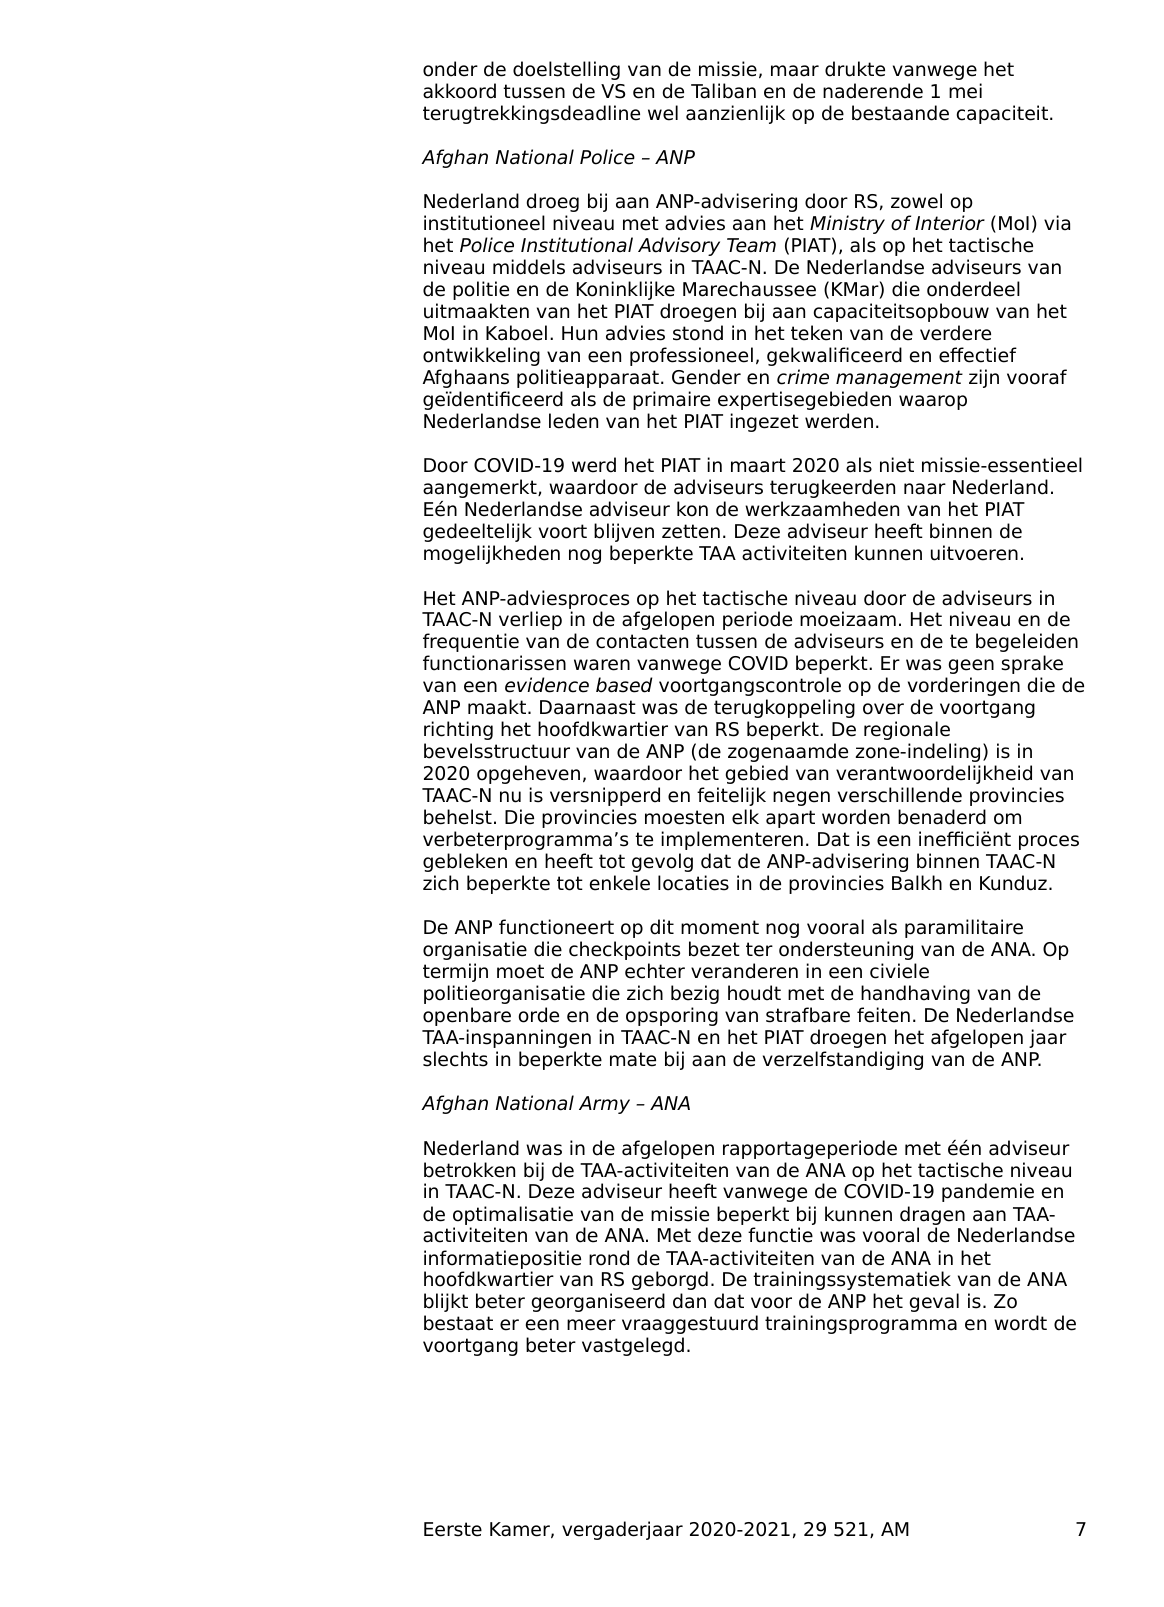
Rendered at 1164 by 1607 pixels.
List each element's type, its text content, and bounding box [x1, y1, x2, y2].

text Nederland was in de afgelopen rapportageperiode met één adviseur betrokken bij de TAA-activiteiten van de ANA op het tactische niveau in TAAC-N. Deze adviseur heeft vanwege de COVID-19 pandemie en de optimalisatie van de missie beperkt bij kunnen dragen aan TAA-activiteiten van de ANA. Met deze functie was vooral de Nederlandse informatiepositie rond de TAA-activiteiten van de ANA in het hoofdkwartier van RS geborgd. De trainingssystematiek van de ANA blijkt beter georganiseerd dan dat voor de ANP het geval is. Zo bestaat er een meer vraaggestuurd trainingsprogramma en wordt de voortgang beter vastgelegd. [422, 1137, 1087, 1357]
text Het ANP-adviesproces op het tactische niveau door de adviseurs in TAAC-N verliep in de afgelopen periode moeizaam. Het niveau en de frequentie van de contacten tussen de adviseurs en de te begeleiden functionarissen waren vanwege COVID beperkt. Er was geen sprake van een evidence based voortgangscontrole op de vorderingen die de ANP maakt. Daarnaast was de terugkoppeling over de voortgang richting het hoofdkwartier van RS beperkt. De regionale bevelsstructuur van de ANP (de zogenaamde zone-indeling) is in 2020 opgeheven, waardoor het gebied van verantwoordelijkheid van TAAC-N nu is versnipperd en feitelijk negen verschillende provincies behelst. Die provincies moesten elk apart worden benaderd om verbeterprogramma’s te implementeren. Dat is een inefficiënt proces gebleken en heeft tot gevolg dat de ANP-advisering binnen TAAC-N zich beperkte tot enkele locaties in de provincies Balkh en Kunduz. [422, 587, 1087, 895]
subtitle Afghan National Police – ANP [422, 147, 1087, 169]
text De ANP functioneert op dit moment nog vooral als paramilitaire organisatie die checkpoints bezet ter ondersteuning van de ANA. Op termijn moet de ANP echter veranderen in een civiele politieorganisatie die zich bezig houdt met de handhaving van de openbare orde en de opsporing van strafbare feiten. De Nederlandse TAA-inspanningen in TAAC-N en het PIAT droegen het afgelopen jaar slechts in beperkte mate bij aan de verzelfstandiging van de ANP. [422, 917, 1087, 1071]
text onder de doelstelling van de missie, maar drukte vanwege het akkoord tussen de VS en de Taliban en de naderende 1 mei terugtrekkingsdeadline wel aanzienlijk op de bestaande capaciteit. [422, 59, 1087, 125]
text Nederland droeg bij aan ANP-advisering door RS, zowel op institutioneel niveau met advies aan het Ministry of Interior (MoI) via het Police Institutional Advisory Team (PIAT), als op het tactische niveau middels adviseurs in TAAC-N. De Nederlandse adviseurs van de politie en de Koninklijke Marechaussee (KMar) die onderdeel uitmaakten van het PIAT droegen bij aan capaciteitsopbouw van het MoI in Kaboel. Hun advies stond in het teken van de verdere ontwikkeling van een professioneel, gekwalificeerd en effectief Afghaans politieapparaat. Gender en crime management zijn vooraf geïdentificeerd als de primaire expertisegebieden waarop Nederlandse leden van het PIAT ingezet werden. [422, 191, 1087, 433]
subtitle Afghan National Army – ANA [422, 1093, 1087, 1115]
text Door COVID-19 werd het PIAT in maart 2020 als niet missie-essentieel aangemerkt, waardoor de adviseurs terugkeerden naar Nederland. Eén Nederlandse adviseur kon de werkzaamheden van het PIAT gedeeltelijk voort blijven zetten. Deze adviseur heeft binnen de mogelijkheden nog beperkte TAA activiteiten kunnen uitvoeren. [422, 455, 1087, 565]
